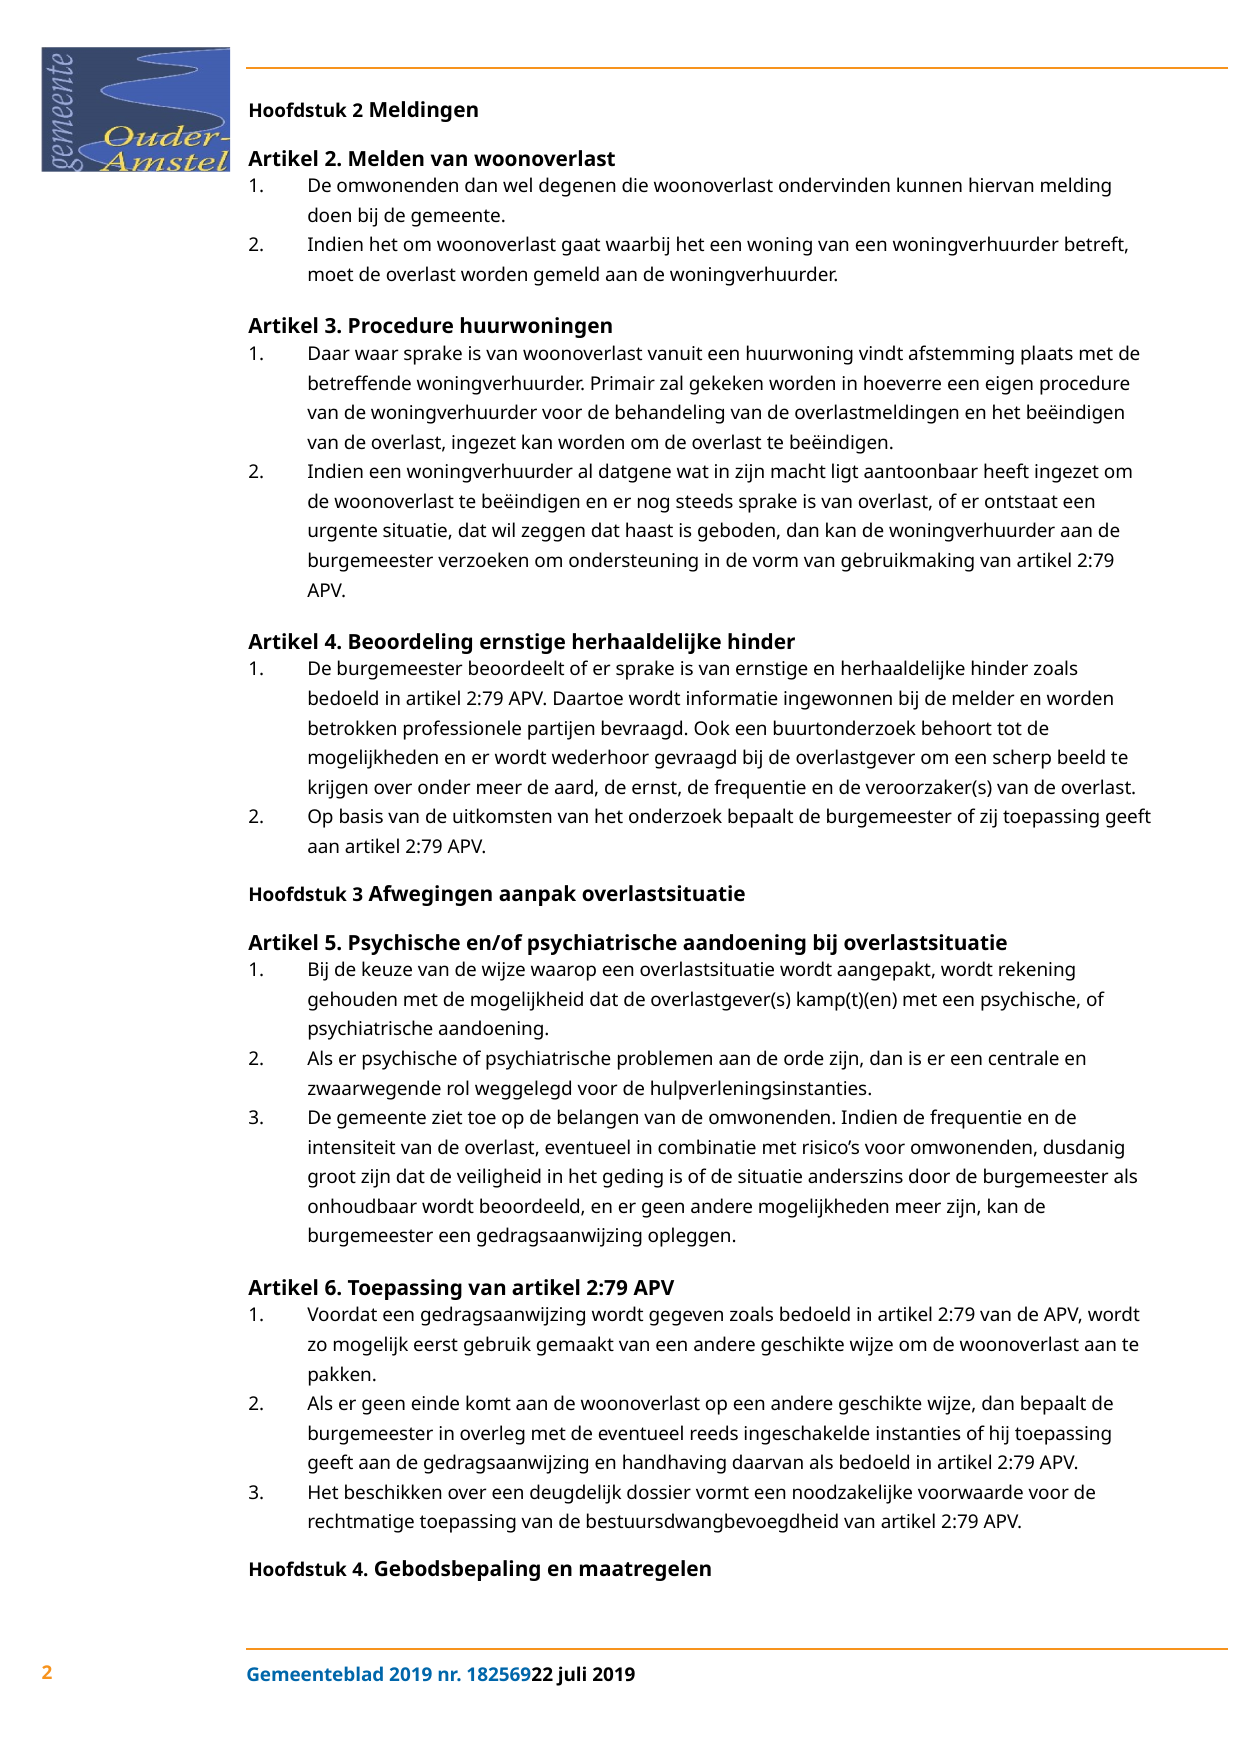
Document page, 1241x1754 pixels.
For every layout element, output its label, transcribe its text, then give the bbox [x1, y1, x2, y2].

list Op basis van de uitkomsten van het onderzoek bepaalt de burgemeester of zij toepassing geeft aan artikel 2:79 APV. [248, 803, 1152, 859]
text Artikel 3. Procedure huurwoningen [248, 312, 1152, 340]
text Hoofdstuk 4. Gebodsbepaling en maatregelen [248, 1554, 1152, 1583]
list Als er geen einde komt aan de woonoverlast op een andere geschikte wijze, dan bepaalt de burgemeester in overleg met de eventueel reeds ingeschakelde instanties of hij toepassing geeft aan de gedragsaanwijzing en handhaving daarvan als bedoeld in artikel 2:79 APV. [248, 1390, 1152, 1475]
list De omwonenden dan wel degenen die woonoverlast ondervinden kunnen hiervan melding doen bij de gemeente. [248, 172, 1152, 228]
text Artikel 2. Melden van woonoverlast [248, 144, 1152, 172]
list Daar waar sprake is van woonoverlast vanuit een huurwoning vindt afstemming plaats met de betreffende woningverhuurder. Primair zal gekeken worden in hoeverre een eigen procedure van de woningverhuurder voor de behandeling van de overlastmeldingen en het beëindigen van de overlast, ingezet kan worden om de overlast te beëindigen. [248, 340, 1152, 454]
picture [41, 47, 231, 172]
list Als er psychische of psychiatrische problemen aan de orde zijn, dan is er een centrale en zwaarwegende rol weggelegd voor de hulpverleningsinstanties. [248, 1045, 1152, 1101]
list Het beschikken over een deugdelijk dossier vormt een noodzakelijke voorwaarde voor de rechtmatige toepassing van de bestuursdwangbevoegdheid van artikel 2:79 APV. [248, 1479, 1152, 1534]
text Hoofdstuk 3 Afwegingen aanpak overlastsituatie [248, 879, 1152, 907]
list De gemeente ziet toe op de belangen van de omwonenden. Indien de frequentie en de intensiteit van de overlast, eventueel in combinatie met risico’s voor omwonenden, dusdanig groot zijn dat de veiligheid in het geding is of de situatie anderszins door de burgemeester als onhoudbaar wordt beoordeeld, en er geen andere mogelijkheden meer zijn, kan de burgemeester een gedragsaanwijzing opleggen. [248, 1104, 1152, 1248]
text Artikel 6. Toepassing van artikel 2:79 APV [248, 1273, 1152, 1302]
list De burgemeester beoordeelt of er sprake is van ernstige en herhaaldelijke hinder zoals bedoeld in artikel 2:79 APV. Daartoe wordt informatie ingewonnen bij de melder en worden betrokken professionele partijen bevraagd. Ook een buurtonderzoek behoort tot de mogelijkheden en er wordt wederhoor gevraagd bij de overlastgever om een scherp beeld te krijgen over onder meer de aard, de ernst, de frequentie en de veroorzaker(s) van de overlast. [248, 656, 1152, 800]
list Indien een woningverhuurder al datgene wat in zijn macht ligt aantoonbaar heeft ingezet om de woonoverlast te beëindigen en er nog steeds sprake is van overlast, of er ontstaat een urgente situatie, dat wil zeggen dat haast is geboden, dan kan de woningverhuurder aan de burgemeester verzoeken om ondersteuning in de vorm van gebruikmaking van artikel 2:79 APV. [248, 458, 1152, 602]
list Voordat een gedragsaanwijzing wordt gegeven zoals bedoeld in artikel 2:79 van de APV, wordt zo mogelijk eerst gebruik gemaakt van een andere geschikte wijze om de woonoverlast aan te pakken. [248, 1302, 1152, 1386]
list Indien het om woonoverlast gaat waarbij het een woning van een woningverhuurder betreft, moet de overlast worden gemeld aan de woningverhuurder. [248, 232, 1152, 287]
text Artikel 5. Psychische en/of psychiatrische aandoening bij overlastsituatie [248, 928, 1152, 956]
text Artikel 4. Beoordeling ernstige herhaaldelijke hinder [248, 627, 1152, 656]
list Bij de keuze van de wijze waarop een overlastsituatie wordt aangepakt, wordt rekening gehouden met de mogelijkheid dat de overlastgever(s) kamp(t)(en) met een psychische, of psychiatrische aandoening. [248, 956, 1152, 1041]
text Hoofdstuk 2 Meldingen [248, 95, 1152, 123]
